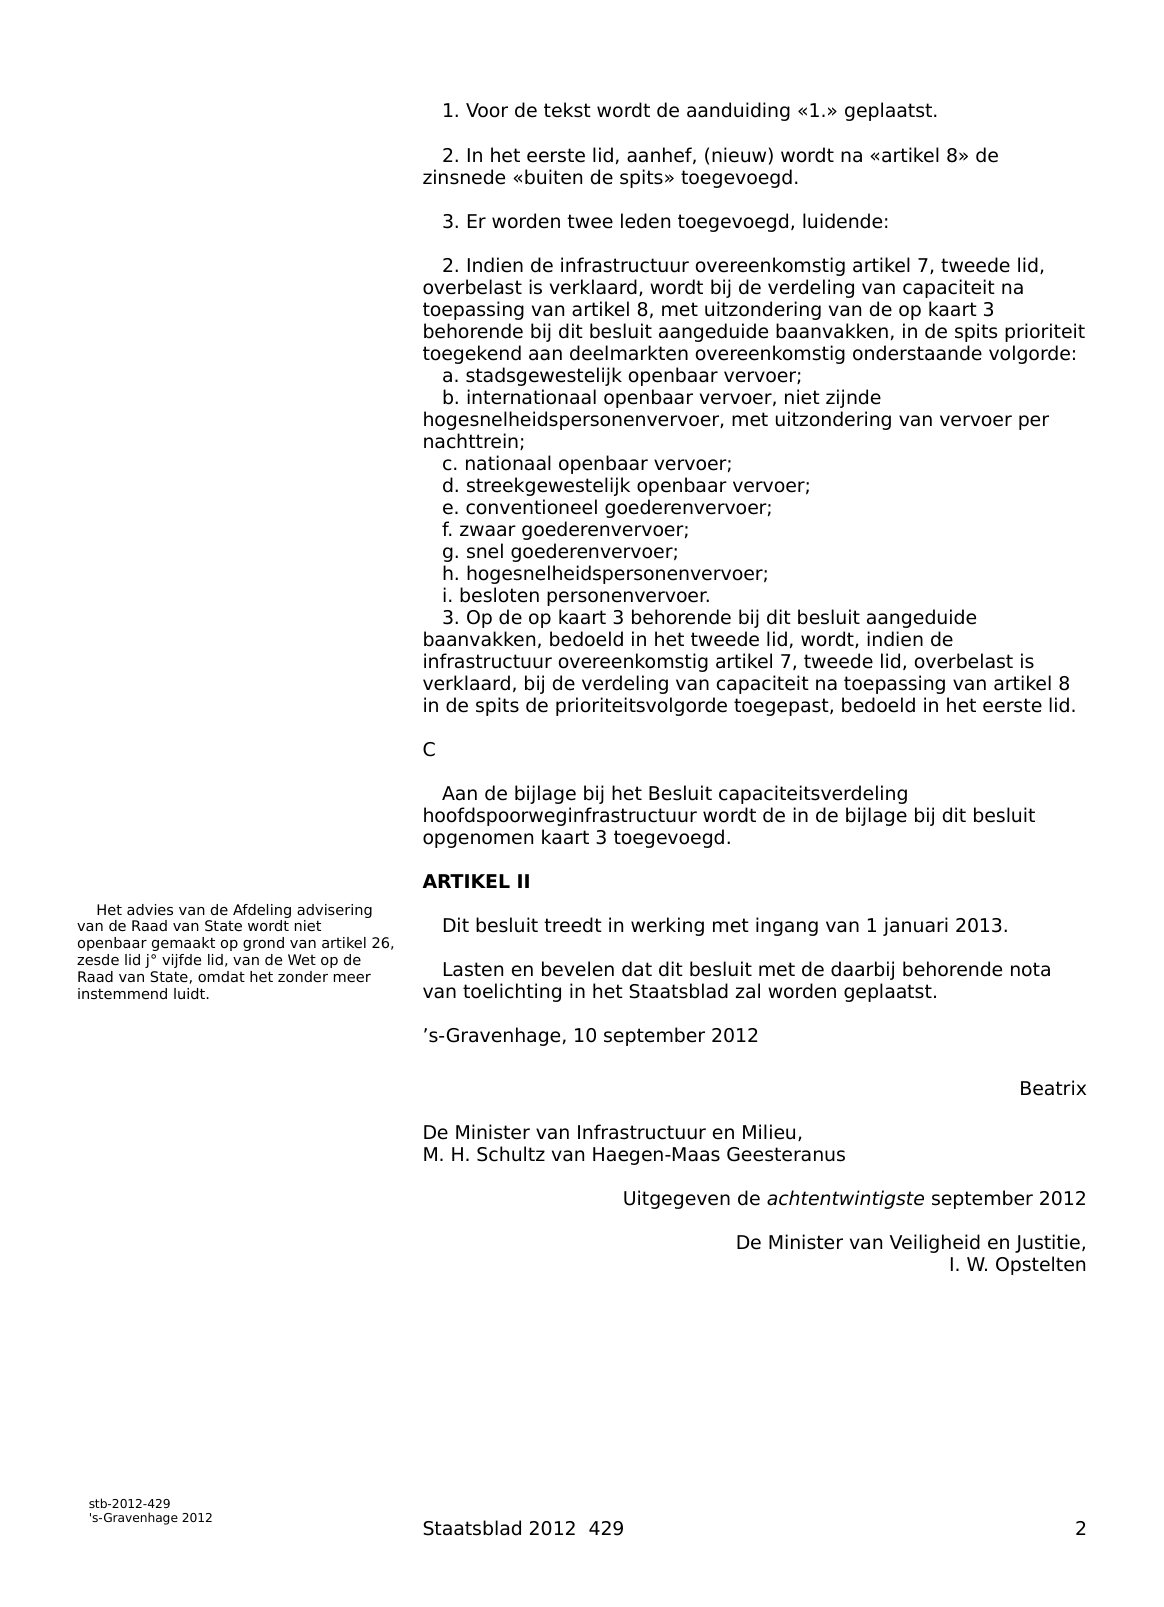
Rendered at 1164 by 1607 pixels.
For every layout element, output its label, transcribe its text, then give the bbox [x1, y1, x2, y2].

text Het advies van de Afdeling advisering van de Raad van State wordt niet openbaar gemaakt op grond van artikel 26, zesde lid j° vijfde lid, van de Wet op de Raad van State, omdat het zonder meer instemmend luidt. [77, 901, 396, 1003]
text f. zwaar goederenvervoer; [422, 519, 1087, 541]
text Dit besluit treedt in werking met ingang van 1 januari 2013. [422, 915, 1087, 937]
text d. streekgewestelijk openbaar vervoer; [422, 475, 1087, 497]
text 3. Er worden twee leden toegevoegd, luidende: [422, 211, 1087, 233]
text Beatrix [422, 1077, 1087, 1099]
subtitle ARTIKEL II [422, 871, 1087, 893]
text Uitgegeven de achtentwintigste september 2012 [422, 1188, 1087, 1210]
text g. snel goederenvervoer; [422, 541, 1087, 563]
text stb-2012-429 [88, 1497, 323, 1511]
text i. besloten personenvervoer. [422, 584, 1087, 607]
text De Minister van Veiligheid en Justitie, I. W. Opstelten [422, 1232, 1087, 1276]
text Lasten en bevelen dat dit besluit met de daarbij behorende nota van toelichting in het Staatsblad zal worden geplaatst. [422, 959, 1087, 1003]
text 2. Indien de infrastructuur overeenkomstig artikel 7, tweede lid, overbelast is verklaard, wordt bij de verdeling van capaciteit na toepassing van artikel 8, met uitzondering van de op kaart 3 behorende bij dit besluit aangeduide baanvakken, in de spits prioriteit toegekend aan deelmarkten overeenkomstig onderstaande volgorde: [422, 255, 1087, 365]
text 1. Voor de tekst wordt de aanduiding «1.» geplaatst. [422, 100, 1087, 122]
text C [422, 739, 1087, 761]
text b. internationaal openbaar vervoer, niet zijnde hogesnelheidspersonenvervoer, met uitzondering van vervoer per nachttrein; [422, 387, 1087, 453]
text Aan de bijlage bij het Besluit capaciteitsverdeling hoofdspoorweginfrastructuur wordt de in de bijlage bij dit besluit opgenomen kaart 3 toegevoegd. [422, 783, 1087, 849]
text 's-Gravenhage 2012 [88, 1511, 323, 1525]
text De Minister van Infrastructuur en Milieu, M. H. Schultz van Haegen-Maas Geesteranus [422, 1122, 1087, 1166]
text c. nationaal openbaar vervoer; [422, 453, 1087, 475]
text 3. Op de op kaart 3 behorende bij dit besluit aangeduide baanvakken, bedoeld in het tweede lid, wordt, indien de infrastructuur overeenkomstig artikel 7, tweede lid, overbelast is verklaard, bij de verdeling van capaciteit na toepassing van artikel 8 in de spits de prioriteitsvolgorde toegepast, bedoeld in het eerste lid. [422, 607, 1087, 716]
text h. hogesnelheidspersonenvervoer; [422, 563, 1087, 584]
text a. stadsgewestelijk openbaar vervoer; [422, 365, 1087, 387]
text e. conventioneel goederenvervoer; [422, 497, 1087, 519]
text ’s-Gravenhage, 10 september 2012 [422, 1025, 1087, 1047]
text 2. In het eerste lid, aanhef, (nieuw) wordt na «artikel 8» de zinsnede «buiten de spits» toegevoegd. [422, 144, 1087, 188]
